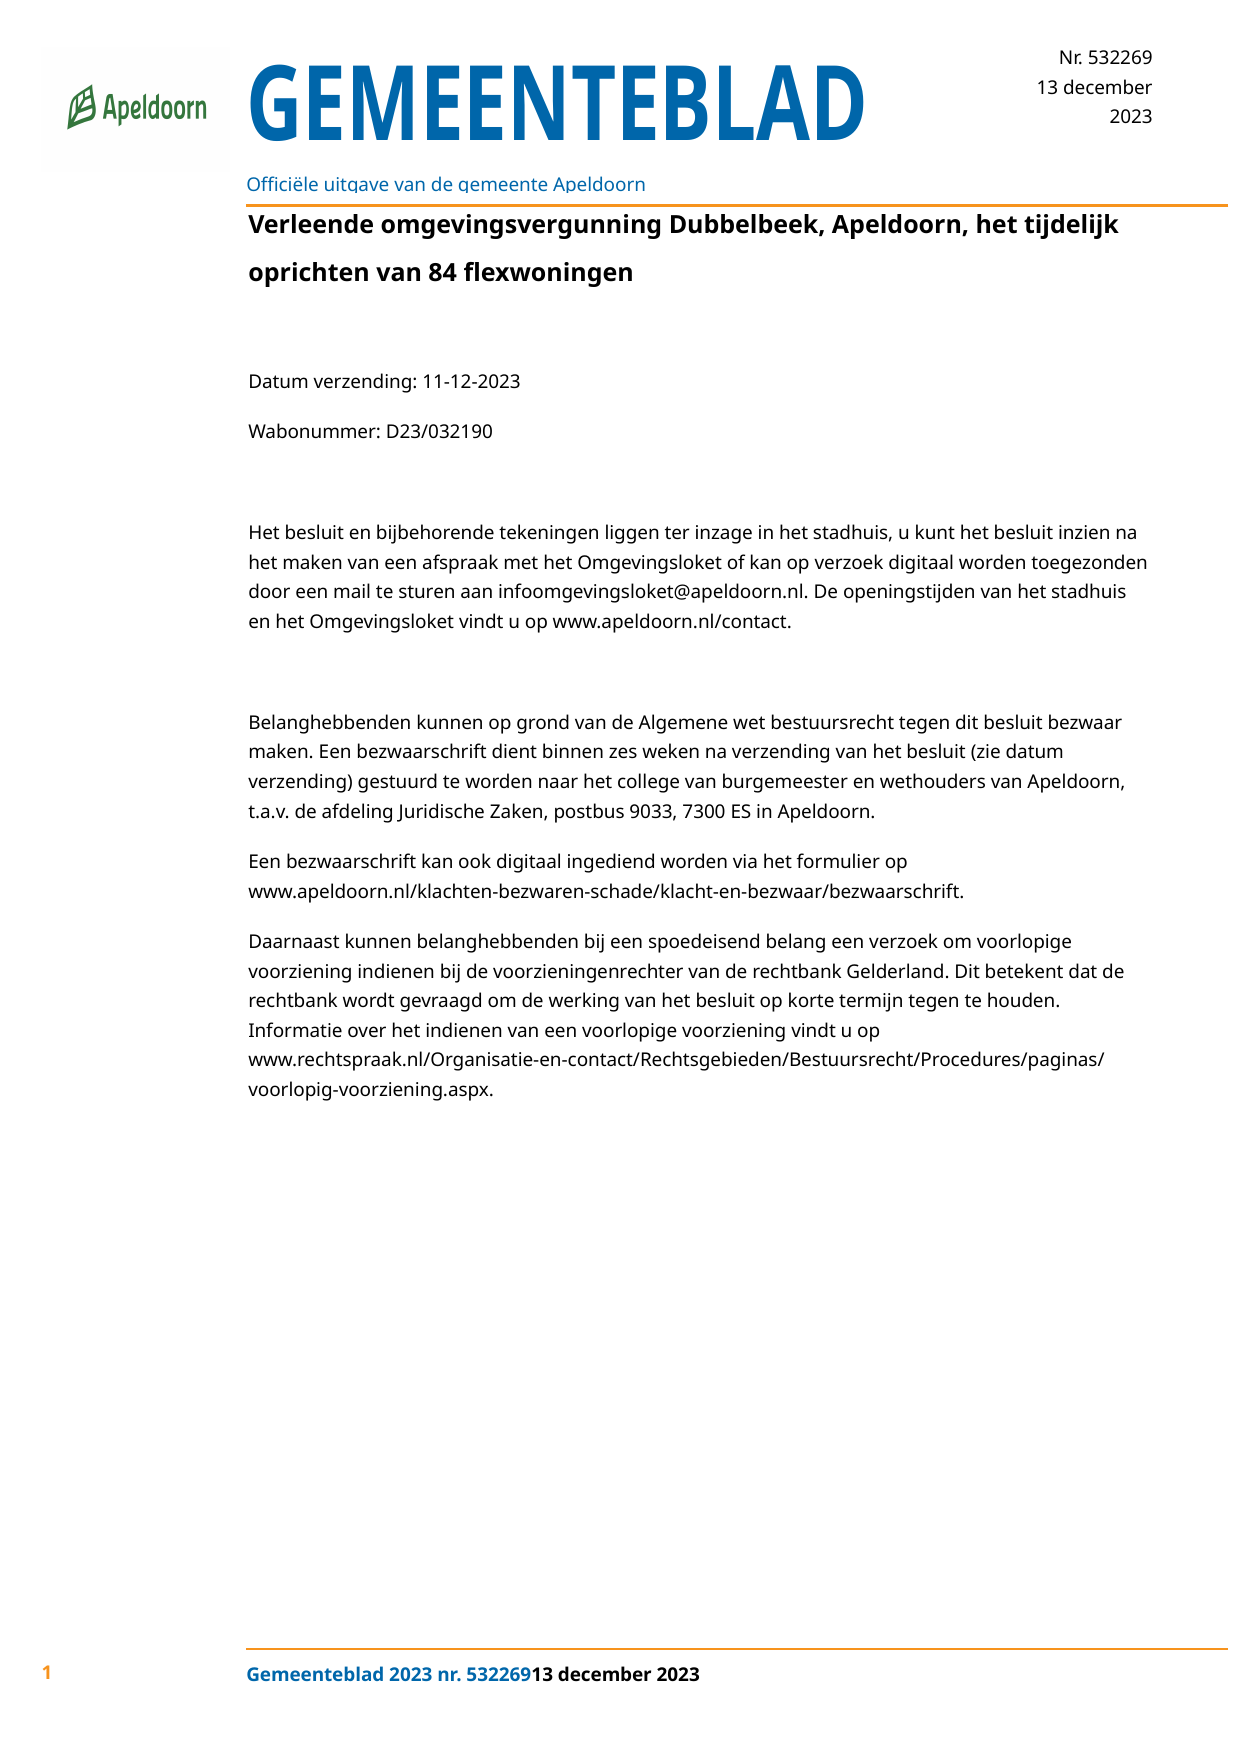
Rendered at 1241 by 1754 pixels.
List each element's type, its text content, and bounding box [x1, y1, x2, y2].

text Wabonummer: D23/032190 [248, 419, 1152, 444]
text Datum verzending: 11-12-2023 [248, 368, 1152, 394]
text Daarnaast kunnen belanghebbenden bij een spoedeisend belang een verzoek om voorlopige voorziening indienen bij de voorzieningenrechter van de rechtbank Gelderland. Dit betekent dat de rechtbank wordt gevraagd om de werking van het besluit op korte termijn tegen te houden. Informatie over het indienen van een voorlopige voorziening vindt u op www.rechtspraak.nl/Organisatie-en-contact/Rechtsgebieden/Bestuursrecht/Procedures/paginas/voorlopig-voorziening.aspx. [248, 928, 1152, 1102]
picture [41, 47, 231, 172]
text Verleende omgevingsvergunning Dubbelbeek, Apeldoorn, het tijdelijk oprichten van 84 flexwoningen [248, 207, 1152, 288]
text Een bezwaarschrift kan ook digitaal ingediend worden via het formulier op www.apeldoorn.nl/klachten-bezwaren-schade/klacht-en-bezwaar/bezwaarschrift. [248, 848, 1152, 904]
text Belanghebbenden kunnen op grond van de Algemene wet bestuursrecht tegen dit besluit bezwaar maken. Een bezwaarschrift dient binnen zes weken na verzending van het besluit (zie datum verzending) gestuurd te worden naar het college van burgemeester en wethouders van Apeldoorn, t.a.v. de afdeling Juridische Zaken, postbus 9033, 7300 ES in Apeldoorn. [248, 709, 1152, 824]
text Het besluit en bijbehorende tekeningen liggen ter inzage in het stadhuis, u kunt het besluit inzien na het maken van een afspraak met het Omgevingsloket of kan op verzoek digitaal worden toegezonden door een mail te sturen aan infoomgevingsloket@apeldoorn.nl. De openingstijden van het stadhuis en het Omgevingsloket vindt u op www.apeldoorn.nl/contact. [248, 519, 1152, 634]
